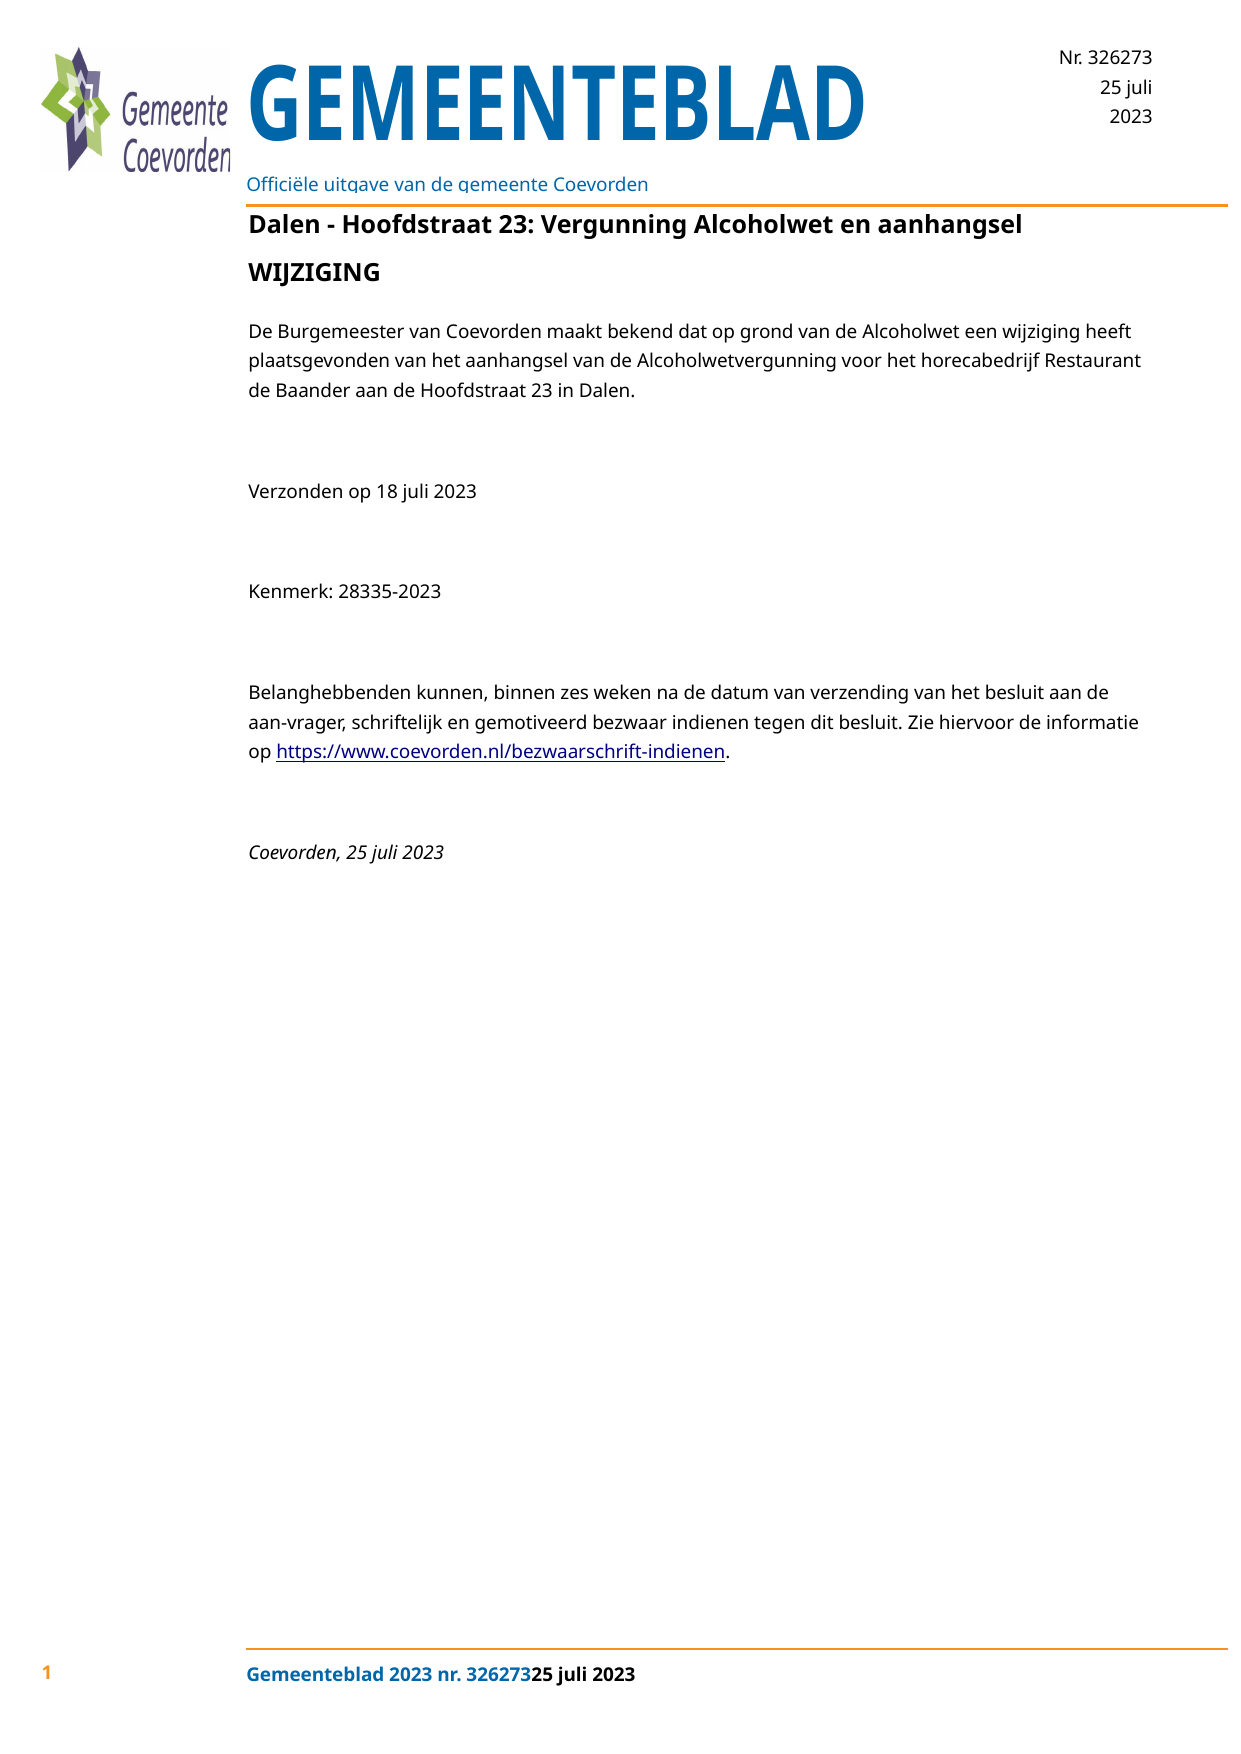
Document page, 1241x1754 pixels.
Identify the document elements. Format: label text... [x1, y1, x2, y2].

picture [41, 47, 231, 172]
text Belanghebbenden kunnen, binnen zes weken na de datum van verzending van het besluit aan de aan-vrager, schriftelijk en gemotiveerd bezwaar indienen tegen dit besluit. Zie hiervoor de informatie op https://www.coevorden.nl/bezwaarschrift-indienen. [248, 679, 1152, 764]
text Kenmerk: 28335-2023 [248, 579, 1152, 604]
text De Burgemeester van Coevorden maakt bekend dat op grond van de Alcoholwet een wijziging heeft plaatsgevonden van het aanhangsel van de Alcoholwetvergunning voor het horecabedrijf Restaurant de Baander aan de Hoofdstraat 23 in Dalen. [248, 318, 1152, 403]
text Dalen - Hoofdstraat 23: Vergunning Alcoholwet en aanhangsel WIJZIGING [248, 207, 1152, 288]
text Coevorden, 25 juli 2023 [248, 839, 1152, 865]
text Verzonden op 18 juli 2023 [248, 478, 1152, 504]
